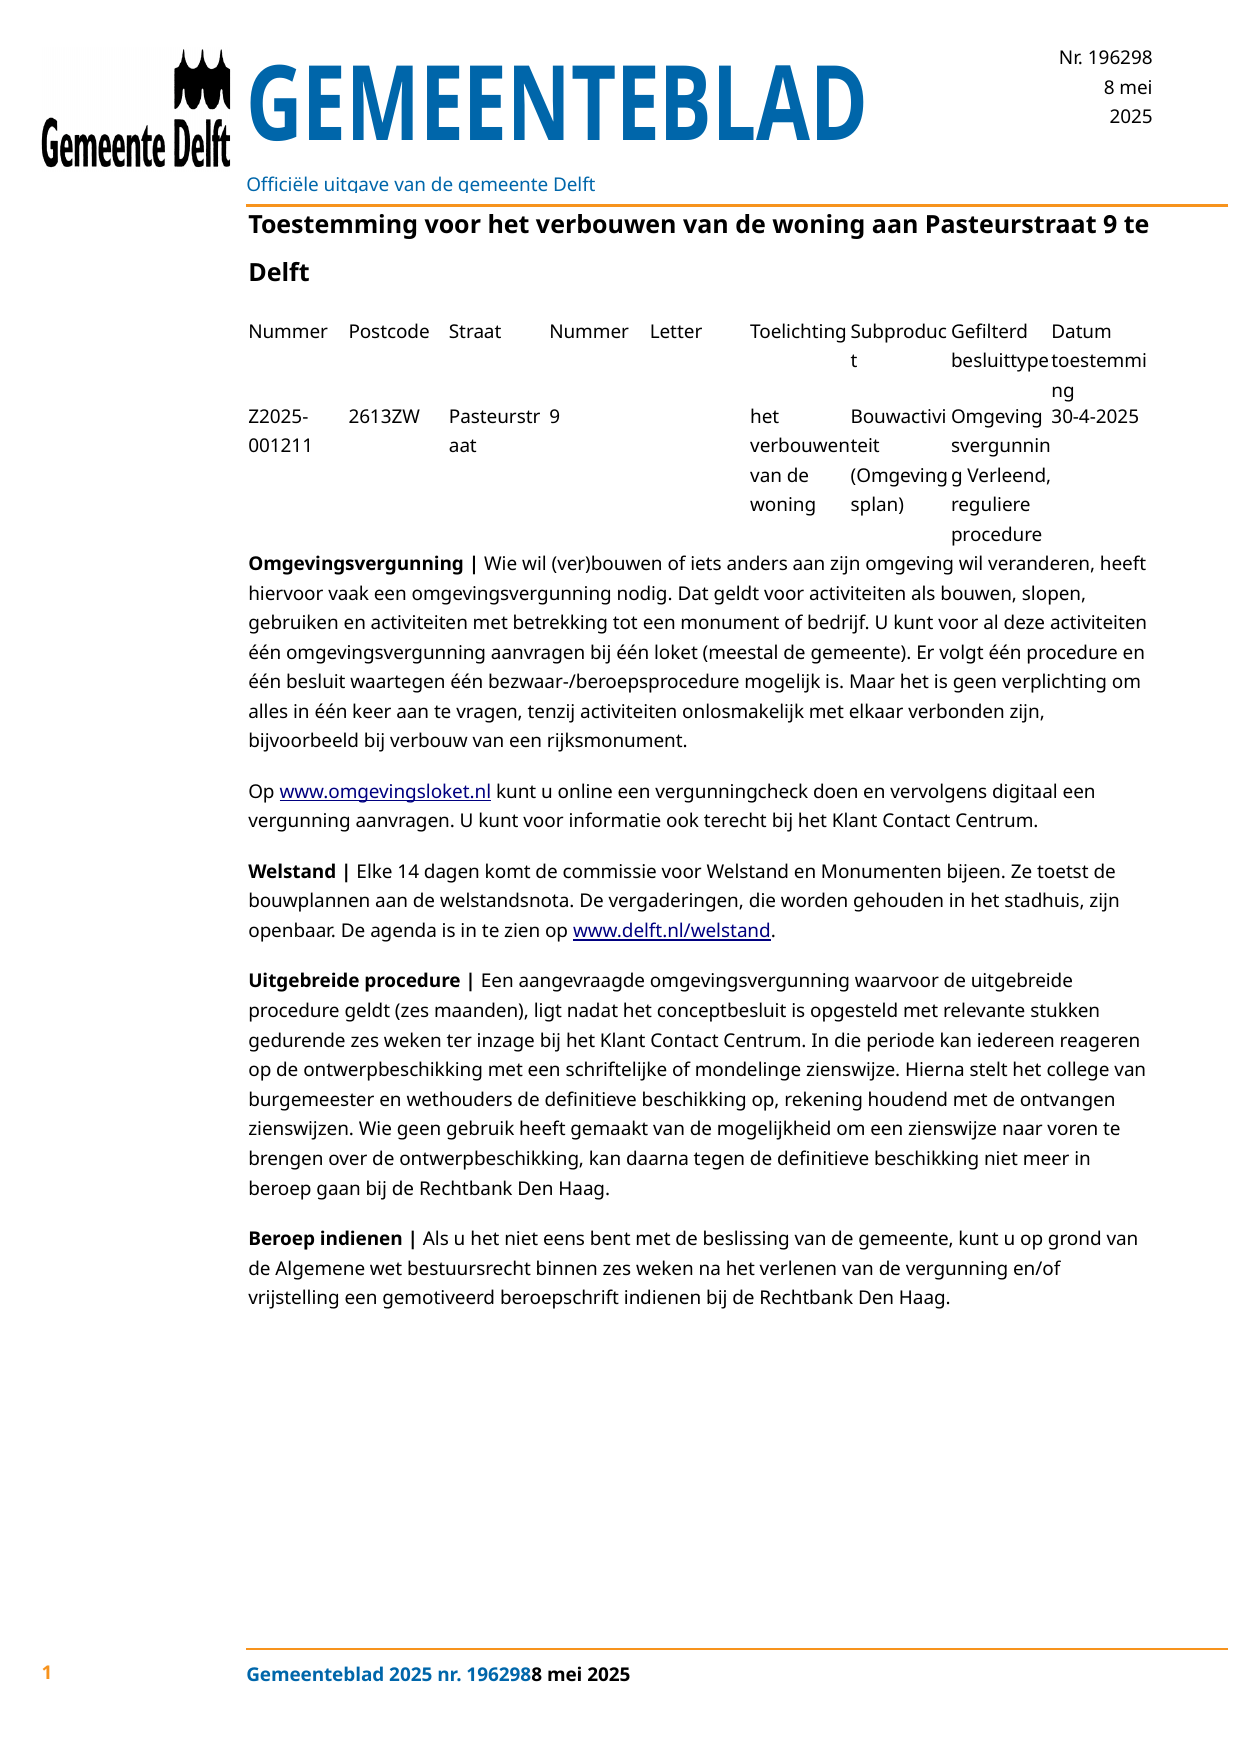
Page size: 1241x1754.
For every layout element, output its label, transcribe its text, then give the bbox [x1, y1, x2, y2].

table_cell 2613ZW [348, 403, 449, 547]
table_header Datum toestemming [1051, 318, 1152, 403]
picture [41, 47, 231, 172]
text Uitgebreide procedure | Een aangevraagde omgevingsvergunning waarvoor de uitgebreide procedure geldt (zes maanden), ligt nadat het conceptbesluit is opgesteld met relevante stukken gedurende zes weken ter inzage bij het Klant Contact Centrum. In die periode kan iedereen reageren op de ontwerpbeschikking met een schriftelijke of mondelinge zienswijze. Hierna stelt het college van burgemeester en wethouders de definitieve beschikking op, rekening houdend met de ontvangen zienswijzen. Wie geen gebruik heeft gemaakt van de mogelijkheid om een zienswijze naar voren te brengen over de ontwerpbeschikking, kan daarna tegen de definitieve beschikking niet meer in beroep gaan bij de Rechtbank Den Haag. [248, 968, 1152, 1201]
table_header Straat [449, 318, 549, 403]
table_cell 9 [549, 403, 649, 547]
table_cell Z2025-001211 [248, 403, 348, 547]
table_header Letter [650, 318, 750, 403]
text Omgevingsvergunning | Wie wil (ver)bouwen of iets anders aan zijn omgeving wil veranderen, heeft hiervoor vaak een omgevingsvergunning nodig. Dat geldt voor activiteiten als bouwen, slopen, gebruiken en activiteiten met betrekking tot een monument of bedrijf. U kunt voor al deze activiteiten één omgevingsvergunning aanvragen bij één loket (meestal de gemeente). Er volgt één procedure en één besluit waartegen één bezwaar-/beroepsprocedure mogelijk is. Maar het is geen verplichting om alles in één keer aan te vragen, tenzij activiteiten onlosmakelijk met elkaar verbonden zijn, bijvoorbeeld bij verbouw van een rijksmonument. [248, 550, 1152, 753]
text Op www.omgevingsloket.nl kunt u online een vergunningcheck doen en vervolgens digitaal een vergunning aanvragen. U kunt voor informatie ook terecht bij het Klant Contact Centrum. [248, 778, 1152, 833]
table_cell Omgevingsvergunning Verleend, reguliere procedure [951, 403, 1051, 547]
text Welstand | Elke 14 dagen komt de commissie voor Welstand en Monumenten bijeen. Ze toetst de bouwplannen aan de welstandsnota. De vergaderingen, die worden gehouden in het stadhuis, zijn openbaar. De agenda is in te zien op www.delft.nl/welstand. [248, 858, 1152, 943]
table_header Postcode [348, 318, 449, 403]
table_cell het verbouwen van de woning [750, 403, 850, 547]
table_cell Bouwactiviteit (Omgevingsplan) [850, 403, 951, 547]
table_cell Pasteurstraat [449, 403, 549, 547]
text Toestemming voor het verbouwen van de woning aan Pasteurstraat 9 te Delft [248, 207, 1152, 288]
table_cell [650, 403, 750, 547]
table_header Nummer [248, 318, 348, 403]
table_header Toelichting [750, 318, 850, 403]
table_cell 30-4-2025 [1051, 403, 1152, 547]
table_header Subproduct [850, 318, 951, 403]
text Beroep indienen | Als u het niet eens bent met de beslissing van de gemeente, kunt u op grond van de Algemene wet bestuursrecht binnen zes weken na het verlenen van de vergunning en/of vrijstelling een gemotiveerd beroepschrift indienen bij de Rechtbank Den Haag. [248, 1225, 1152, 1310]
table_header Nummer [549, 318, 649, 403]
table_header Gefilterd besluittype [951, 318, 1051, 403]
